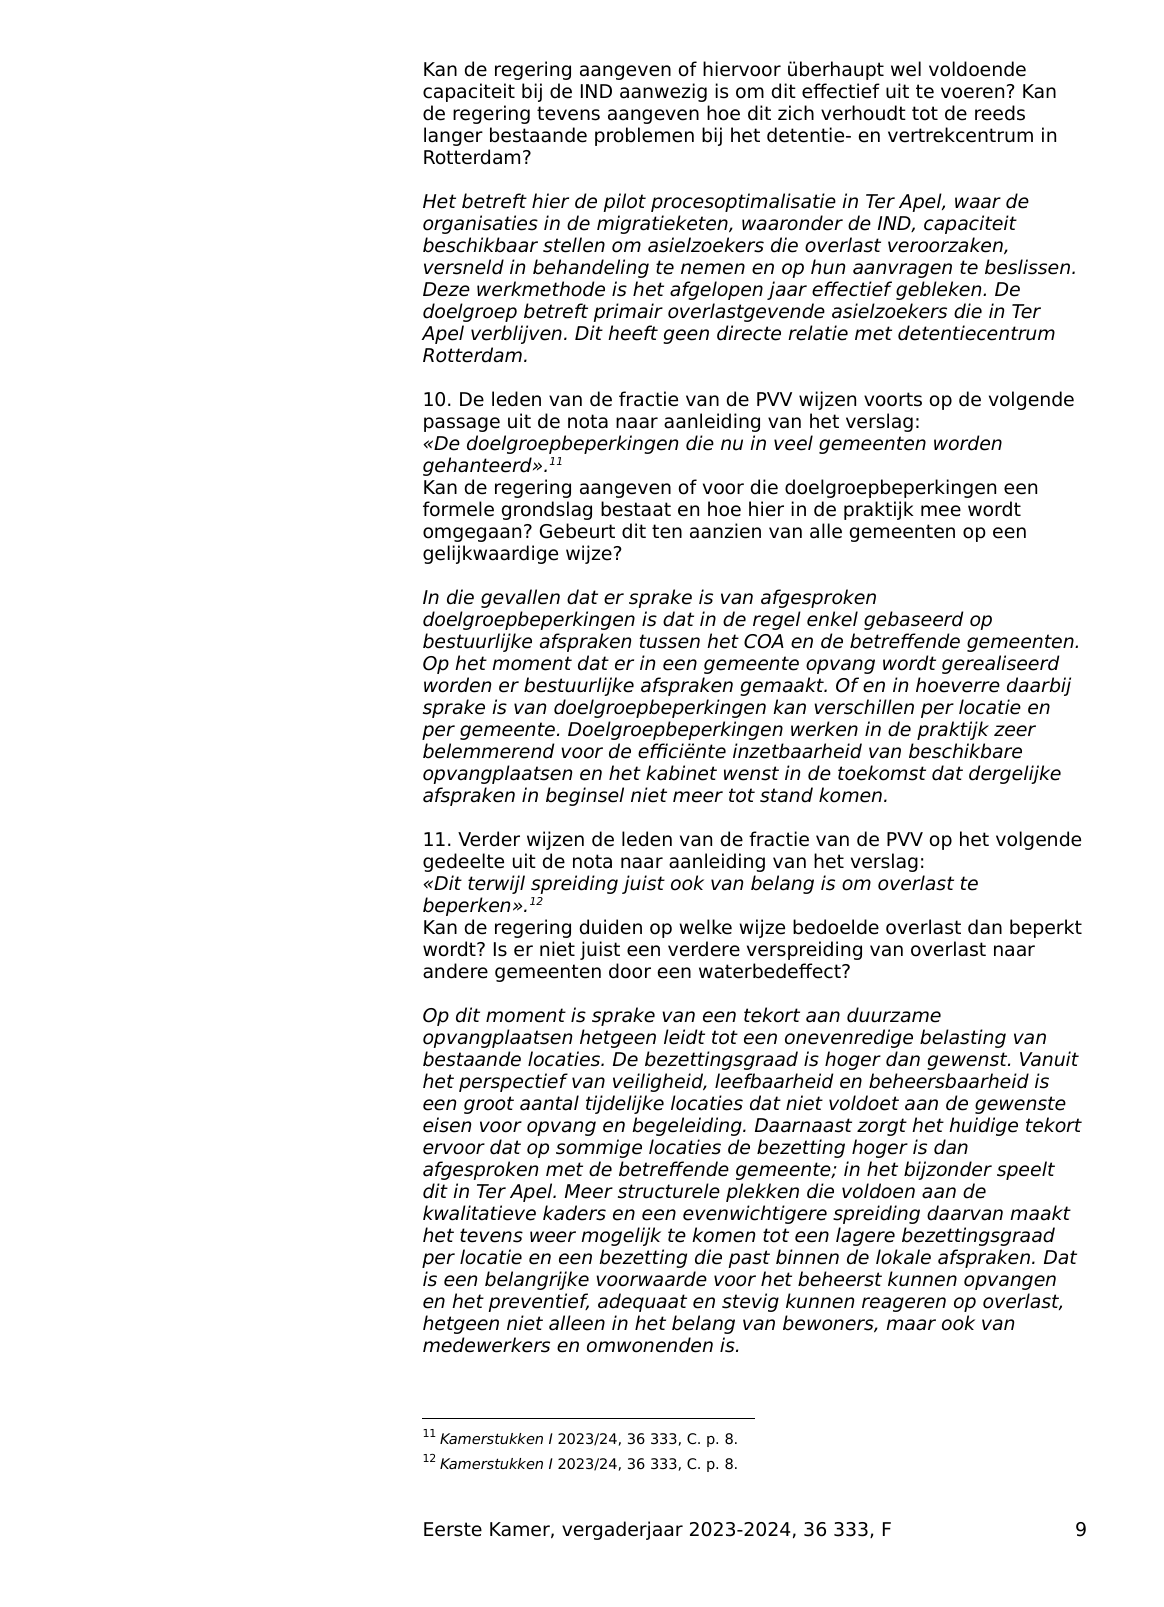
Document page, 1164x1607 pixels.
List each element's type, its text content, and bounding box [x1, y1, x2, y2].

text «De doelgroepbeperkingen die nu in veel gemeenten worden gehanteerd». [422, 433, 1087, 477]
text Op dit moment is sprake van een tekort aan duurzame opvangplaatsen hetgeen leidt tot een onevenredige belasting van bestaande locaties. De bezettingsgraad is hoger dan gewenst. Vanuit het perspectief van veiligheid, leefbaarheid en beheersbaarheid is een groot aantal tijdelijke locaties dat niet voldoet aan de gewenste eisen voor opvang en begeleiding. Daarnaast zorgt het huidige tekort ervoor dat op sommige locaties de bezetting hoger is dan afgesproken met de betreffende gemeente; in het bijzonder speelt dit in Ter Apel. Meer structurele plekken die voldoen aan de kwalitatieve kaders en een evenwichtigere spreiding daarvan maakt het tevens weer mogelijk te komen tot een lagere bezettingsgraad per locatie en een bezetting die past binnen de lokale afspraken. Dat is een belangrijke voorwaarde voor het beheerst kunnen opvangen en het preventief, adequaat en stevig kunnen reageren op overlast, hetgeen niet alleen in het belang van bewoners, maar ook van medewerkers en omwonenden is. [422, 1005, 1087, 1357]
text Kan de regering aangeven of voor die doelgroepbeperkingen een formele grondslag bestaat en hoe hier in de praktijk mee wordt omgegaan? Gebeurt dit ten aanzien van alle gemeenten op een gelijkwaardige wijze? [422, 477, 1087, 565]
text Kamerstukken I 2023/24, 36 333, C. p. 8. [422, 1427, 1087, 1449]
text 10. De leden van de fractie van de PVV wijzen voorts op de volgende passage uit de nota naar aanleiding van het verslag: [422, 389, 1087, 433]
text «Dit terwijl spreiding juist ook van belang is om overlast te beperken». [422, 873, 1087, 917]
text Kamerstukken I 2023/24, 36 333, C. p. 8. [422, 1452, 1087, 1474]
text Kan de regering aangeven of hiervoor überhaupt wel voldoende capaciteit bij de IND aanwezig is om dit effectief uit te voeren? Kan de regering tevens aangeven hoe dit zich verhoudt tot de reeds langer bestaande problemen bij het detentie- en vertrekcentrum in Rotterdam? [422, 59, 1087, 169]
text Het betreft hier de pilot procesoptimalisatie in Ter Apel, waar de organisaties in de migratieketen, waaronder de IND, capaciteit beschikbaar stellen om asielzoekers die overlast veroorzaken, versneld in behandeling te nemen en op hun aanvragen te beslissen. Deze werkmethode is het afgelopen jaar effectief gebleken. De doelgroep betreft primair overlastgevende asielzoekers die in Ter Apel verblijven. Dit heeft geen directe relatie met detentiecentrum Rotterdam. [422, 191, 1087, 367]
text In die gevallen dat er sprake is van afgesproken doelgroepbeperkingen is dat in de regel enkel gebaseerd op bestuurlijke afspraken tussen het COA en de betreffende gemeenten. Op het moment dat er in een gemeente opvang wordt gerealiseerd worden er bestuurlijke afspraken gemaakt. Of en in hoeverre daarbij sprake is van doelgroepbeperkingen kan verschillen per locatie en per gemeente. Doelgroepbeperkingen werken in de praktijk zeer belemmerend voor de efficiënte inzetbaarheid van beschikbare opvangplaatsen en het kabinet wenst in de toekomst dat dergelijke afspraken in beginsel niet meer tot stand komen. [422, 587, 1087, 807]
text 11. Verder wijzen de leden van de fractie van de PVV op het volgende gedeelte uit de nota naar aanleiding van het verslag: [422, 829, 1087, 873]
text Kan de regering duiden op welke wijze bedoelde overlast dan beperkt wordt? Is er niet juist een verdere verspreiding van overlast naar andere gemeenten door een waterbedeffect? [422, 917, 1087, 983]
